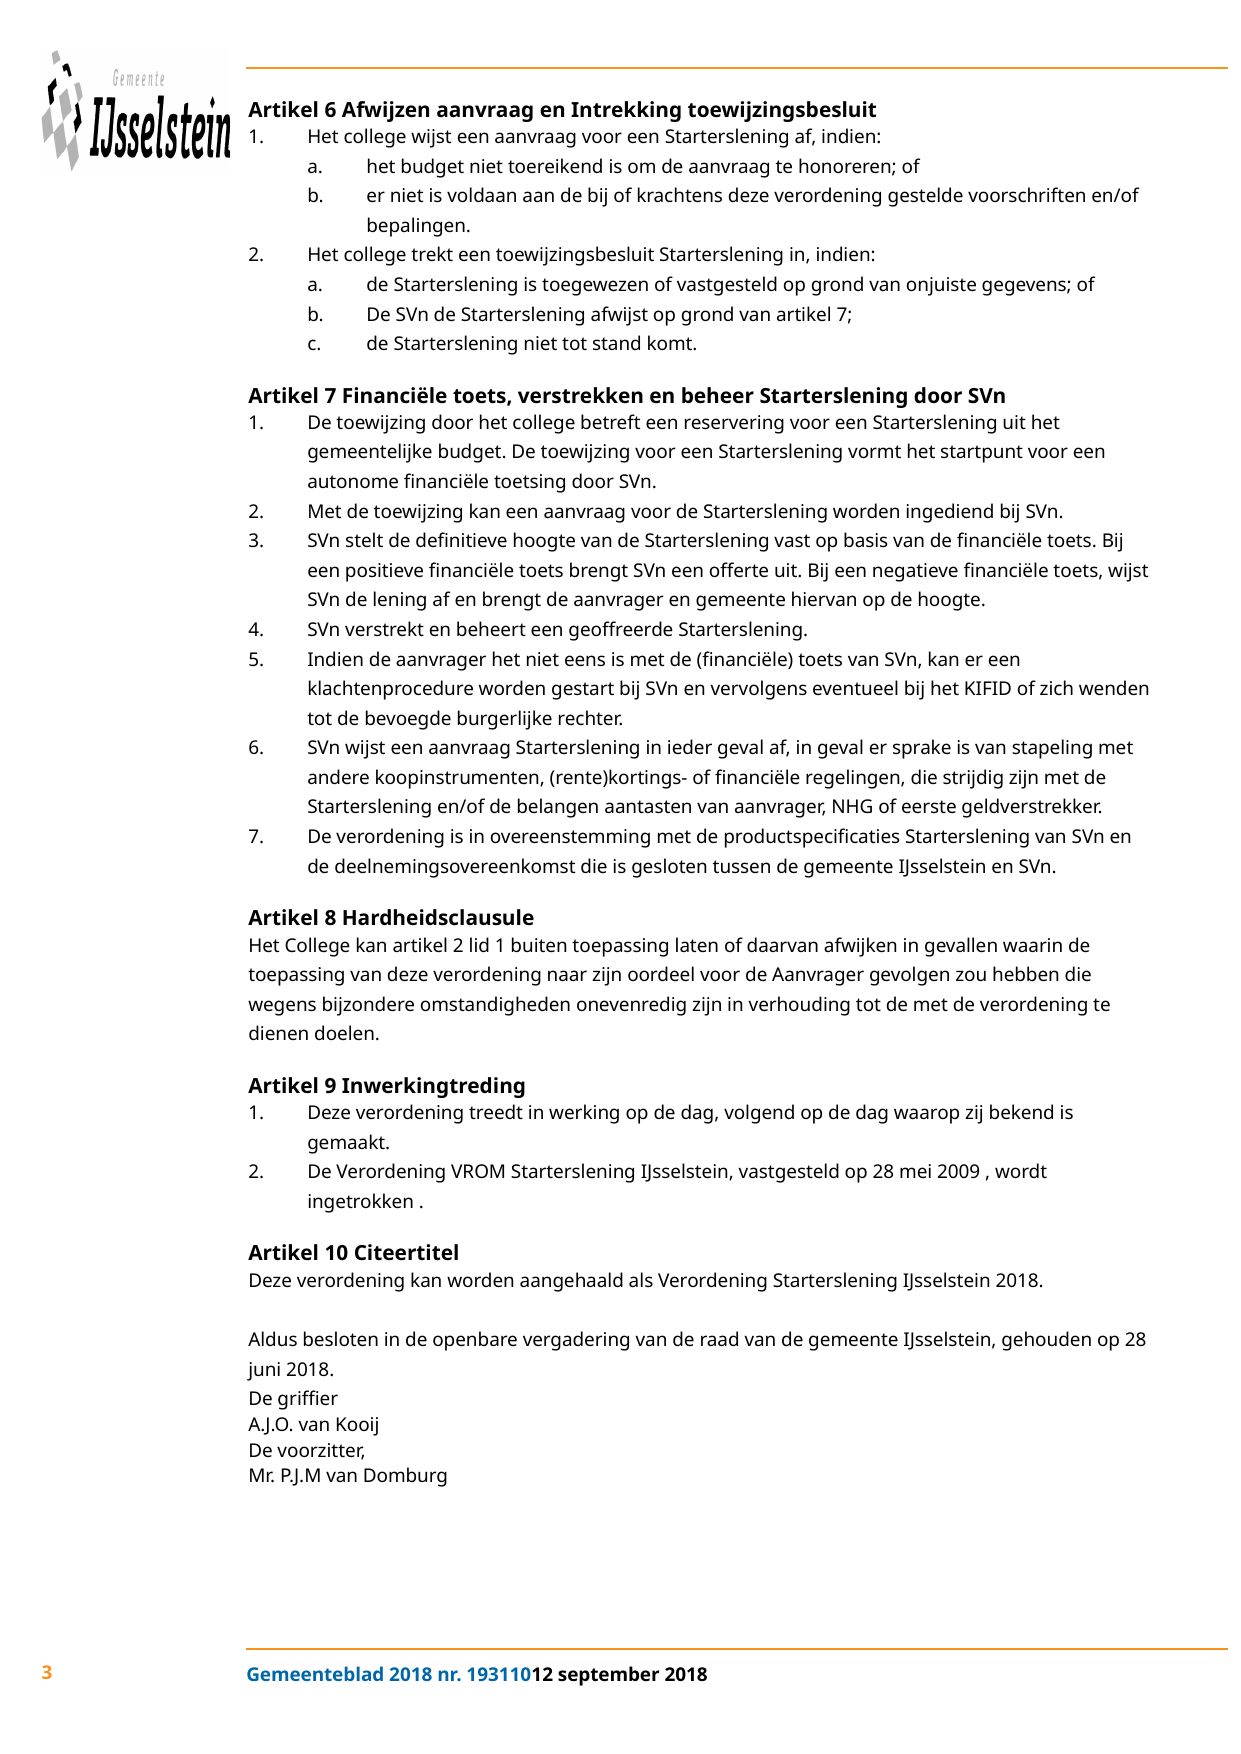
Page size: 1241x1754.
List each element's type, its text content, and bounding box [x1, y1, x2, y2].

text Artikel 9 Inwerkingtreding [248, 1071, 1152, 1099]
list er niet is voldaan aan de bij of krachtens deze verordening gestelde voorschriften en/of bepalingen. [307, 182, 1152, 238]
text Artikel 10 Citeertitel [248, 1238, 1152, 1267]
list de Starterslening is toegewezen of vastgesteld op grond van onjuiste gegevens; of [307, 271, 1152, 297]
list SVn verstrekt en beheert een geoffreerde Starterslening. [248, 616, 1152, 642]
text A.J.O. van Kooij [248, 1411, 1152, 1437]
list het budget niet toereikend is om de aanvraag te honoreren; of [307, 153, 1152, 178]
list De SVn de Starterslening afwijst op grond van artikel 7; [307, 301, 1152, 326]
list SVn wijst een aanvraag Starterslening in ieder geval af, in geval er sprake is van stapeling met andere koopinstrumenten, (rente)kortings- of financiële regelingen, die strijdig zijn met de Starterslening en/of de belangen aantasten van aanvrager, NHG of eerste geldverstrekker. [248, 734, 1152, 819]
text De voorzitter, [248, 1437, 1152, 1462]
text Artikel 6 Afwijzen aanvraag en Intrekking toewijzingsbesluit [248, 95, 1152, 123]
list Met de toewijzing kan een aanvraag voor de Starterslening worden ingediend bij SVn. [248, 498, 1152, 524]
list De verordening is in overeenstemming met de productspecificaties Starterslening van SVn en de deelnemingsovereenkomst die is gesloten tussen de gemeente IJsselstein en SVn. [248, 823, 1152, 879]
text De griffier [248, 1385, 1152, 1411]
list Het college trekt een toewijzingsbesluit Starterslening in, indien: [248, 242, 1152, 267]
text Artikel 7 Financiële toets, verstrekken en beheer Starterslening door SVn [248, 381, 1152, 409]
list Indien de aanvrager het niet eens is met de (financiële) toets van SVn, kan er een klachtenprocedure worden gestart bij SVn en vervolgens eventueel bij het KIFID of zich wenden tot de bevoegde burgerlijke rechter. [248, 646, 1152, 731]
text Aldus besloten in de openbare vergadering van de raad van de gemeente IJsselstein, gehouden op 28 juni 2018. [248, 1326, 1152, 1381]
picture [41, 47, 231, 172]
list De Verordening VROM Starterslening IJsselstein, vastgesteld op 28 mei 2009 , wordt ingetrokken . [248, 1158, 1152, 1214]
list de Starterslening niet tot stand komt. [307, 330, 1152, 356]
text Mr. P.J.M van Domburg [248, 1462, 1152, 1488]
text Het College kan artikel 2 lid 1 buiten toepassing laten of daarvan afwijken in gevallen waarin de toepassing van deze verordening naar zijn oordeel voor de Aanvrager gevolgen zou hebben die wegens bijzondere omstandigheden onevenredig zijn in verhouding tot de met de verordening te dienen doelen. [248, 932, 1152, 1046]
text Artikel 8 Hardheidsclausule [248, 903, 1152, 932]
list SVn stelt de definitieve hoogte van de Starterslening vast op basis van de financiële toets. Bij een positieve financiële toets brengt SVn een offerte uit. Bij een negatieve financiële toets, wijst SVn de lening af en brengt de aanvrager en gemeente hiervan op de hoogte. [248, 527, 1152, 612]
text Deze verordening kan worden aangehaald als Verordening Starterslening IJsselstein 2018. [248, 1267, 1152, 1293]
list De toewijzing door het college betreft een reservering voor een Starterslening uit het gemeentelijke budget. De toewijzing voor een Starterslening vormt het startpunt voor een autonome financiële toetsing door SVn. [248, 409, 1152, 494]
list Het college wijst een aanvraag voor een Starterslening af, indien: [248, 123, 1152, 149]
list Deze verordening treedt in werking op de dag, volgend op de dag waarop zij bekend is gemaakt. [248, 1099, 1152, 1155]
